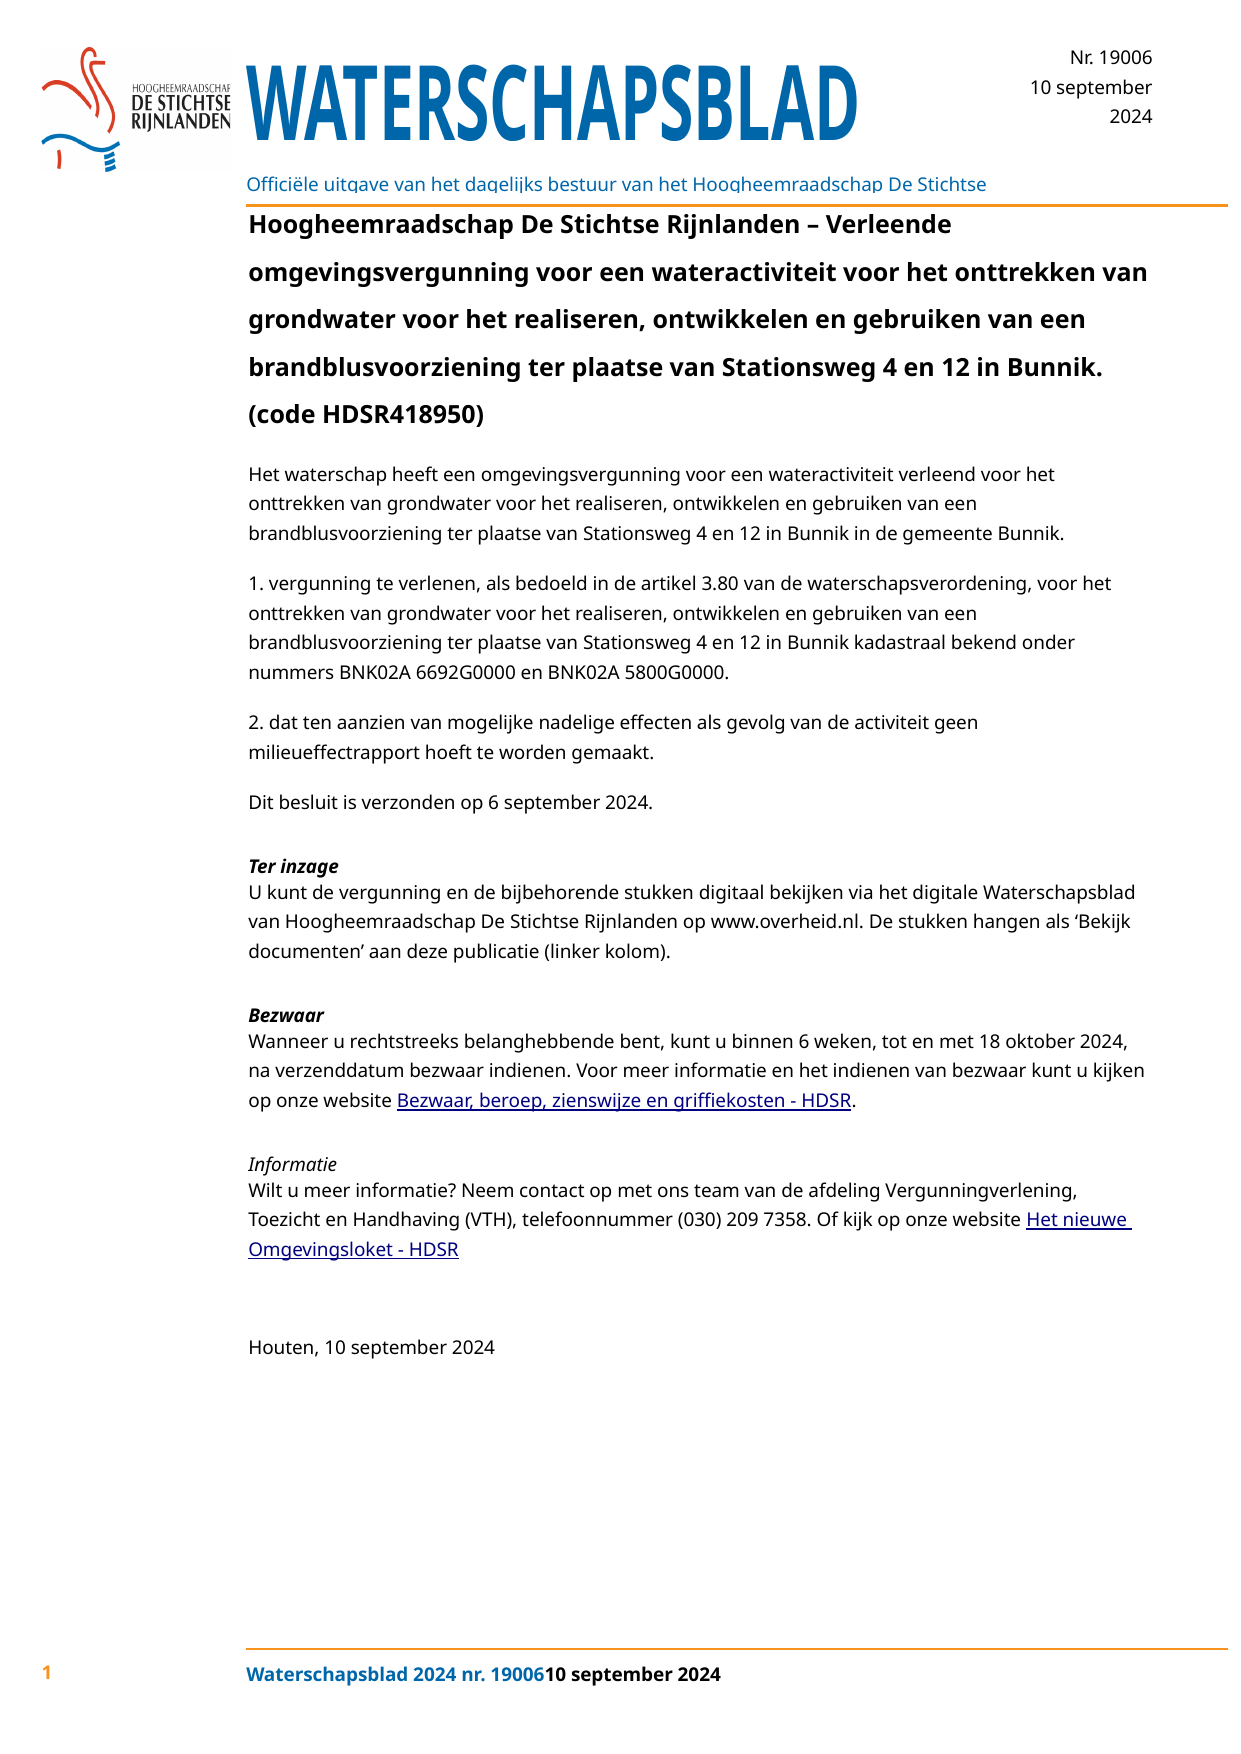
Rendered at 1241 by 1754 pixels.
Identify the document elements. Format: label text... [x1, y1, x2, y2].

text Bezwaar [248, 1002, 1152, 1028]
text Informatie [248, 1151, 1152, 1177]
text 2. dat ten aanzien van mogelijke nadelige effecten als gevolg van de activiteit geen milieueffectrapport hoeft te worden gemaakt. [248, 709, 1152, 765]
text U kunt de vergunning en de bijbehorende stukken digitaal bekijken via het digitale Waterschapsblad van Hoogheemraadschap De Stichtse Rijnlanden op www.overheid.nl. De stukken hangen als ‘Bekijk documenten’ aan deze publicatie (linker kolom). [248, 879, 1152, 964]
text Houten, 10 september 2024 [248, 1334, 1152, 1360]
picture [41, 47, 231, 172]
text Het waterschap heeft een omgevingsvergunning voor een wateractiviteit verleend voor het onttrekken van grondwater voor het realiseren, ontwikkelen en gebruiken van een brandblusvoorziening ter plaatse van Stationsweg 4 en 12 in Bunnik in de gemeente Bunnik. [248, 461, 1152, 546]
text Wanneer u rechtstreeks belanghebbende bent, kunt u binnen 6 weken, tot en met 18 oktober 2024, na verzenddatum bezwaar indienen. Voor meer informatie en het indienen van bezwaar kunt u kijken op onze website Bezwaar, beroep, zienswijze en griffiekosten - HDSR. [248, 1028, 1152, 1113]
text Ter inzage [248, 853, 1152, 879]
text Hoogheemraadschap De Stichtse Rijnlanden – Verleende omgevingsvergunning voor een wateractiviteit voor het onttrekken van grondwater voor het realiseren, ontwikkelen en gebruiken van een brandblusvoorziening ter plaatse van Stationsweg 4 en 12 in Bunnik. (code HDSR418950) [248, 207, 1152, 431]
text 1. vergunning te verlenen, als bedoeld in de artikel 3.80 van de waterschapsverordening, voor het onttrekken van grondwater voor het realiseren, ontwikkelen en gebruiken van een brandblusvoorziening ter plaatse van Stationsweg 4 en 12 in Bunnik kadastraal bekend onder nummers BNK02A 6692G0000 en BNK02A 5800G0000. [248, 570, 1152, 685]
text Wilt u meer informatie? Neem contact op met ons team van de afdeling Vergunningverlening, Toezicht en Handhaving (VTH), telefoonnummer (030) 209 7358. Of kijk op onze website Het nieuwe Omgevingsloket - HDSR [248, 1177, 1152, 1262]
text Dit besluit is verzonden op 6 september 2024. [248, 789, 1152, 815]
